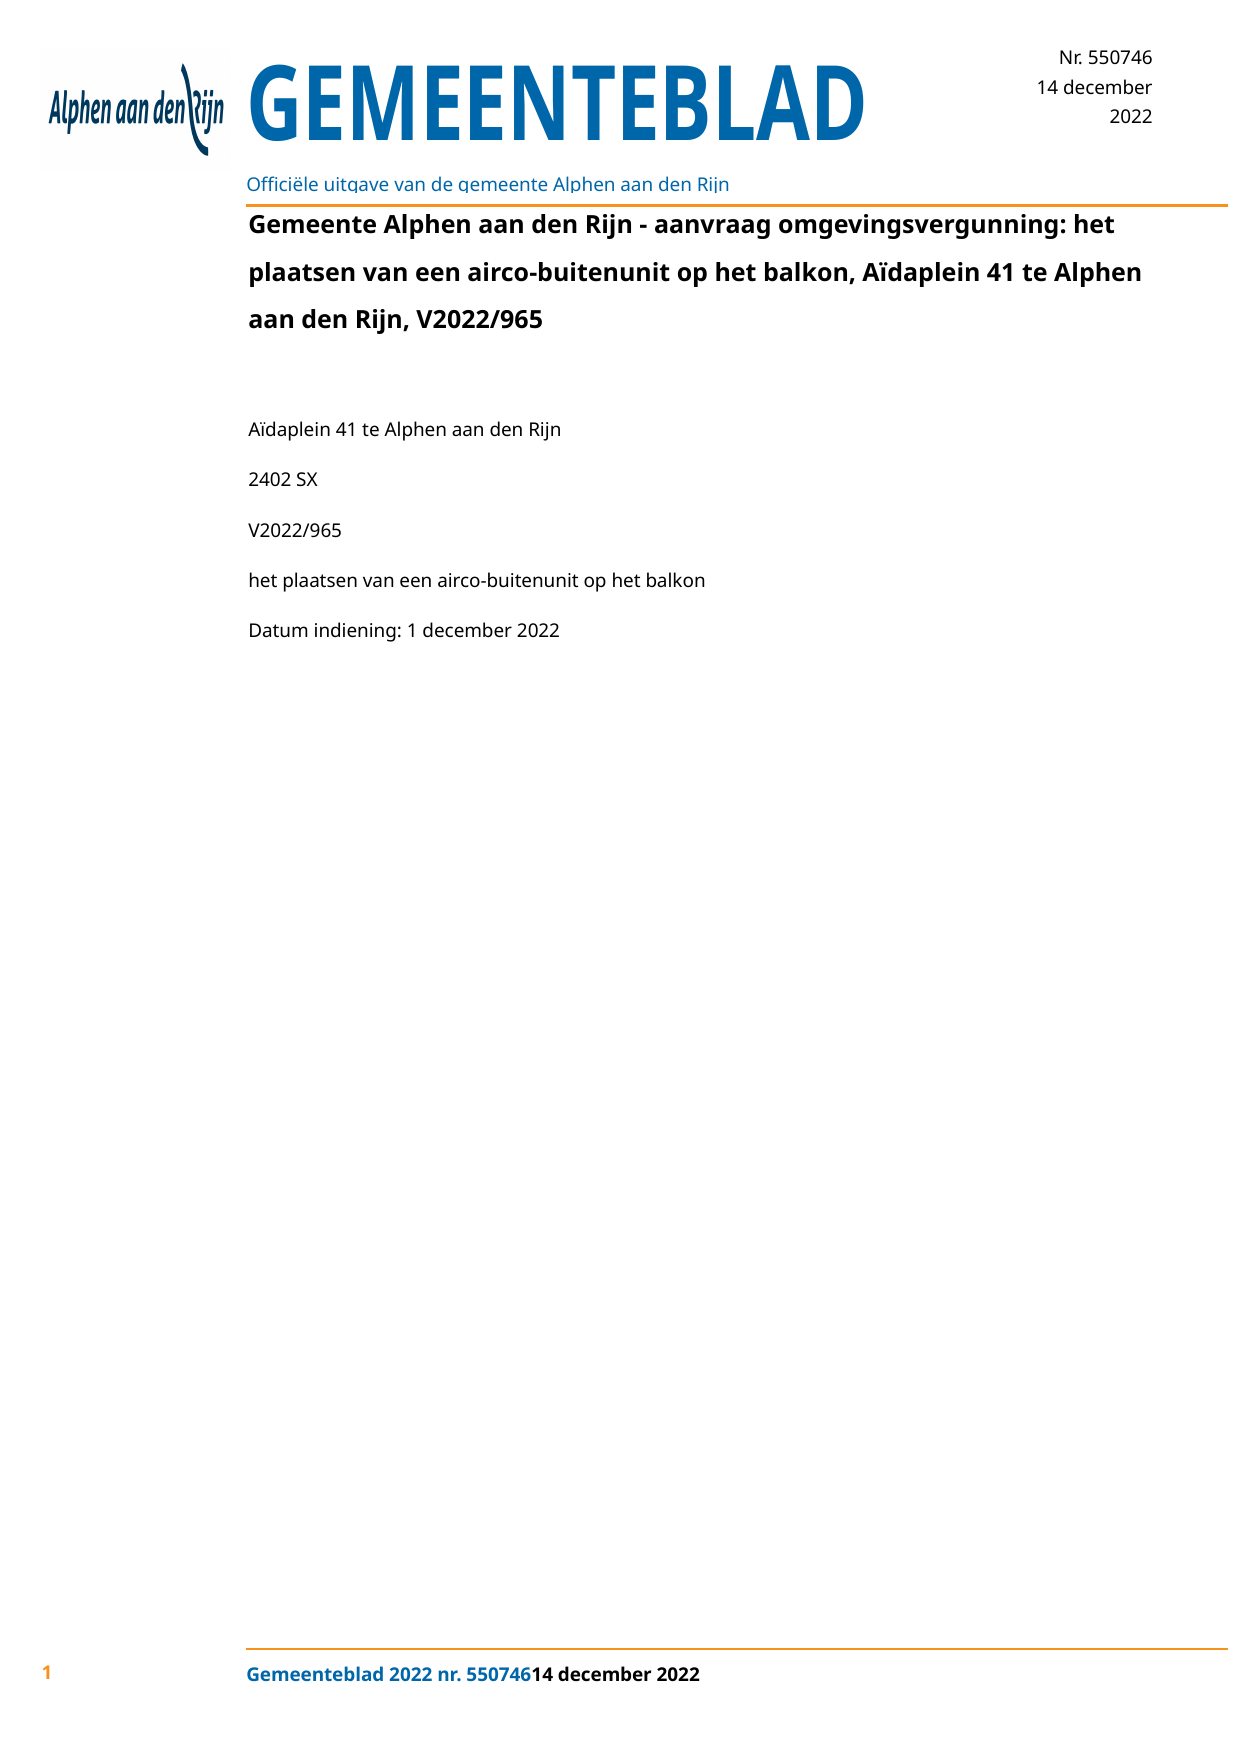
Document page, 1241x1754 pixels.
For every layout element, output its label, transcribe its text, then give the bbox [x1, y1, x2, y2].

text het plaatsen van een airco-buitenunit op het balkon [248, 567, 1152, 593]
text V2022/965 [248, 517, 1152, 542]
picture [41, 47, 231, 172]
text Gemeente Alphen aan den Rijn - aanvraag omgevingsvergunning: het plaatsen van een airco-buitenunit op het balkon, Aïdaplein 41 te Alphen aan den Rijn, V2022/965 [248, 207, 1152, 336]
text 2402 SX [248, 466, 1152, 492]
text Datum indiening: 1 december 2022 [248, 618, 1152, 643]
text Aïdaplein 41 te Alphen aan den Rijn [248, 416, 1152, 442]
